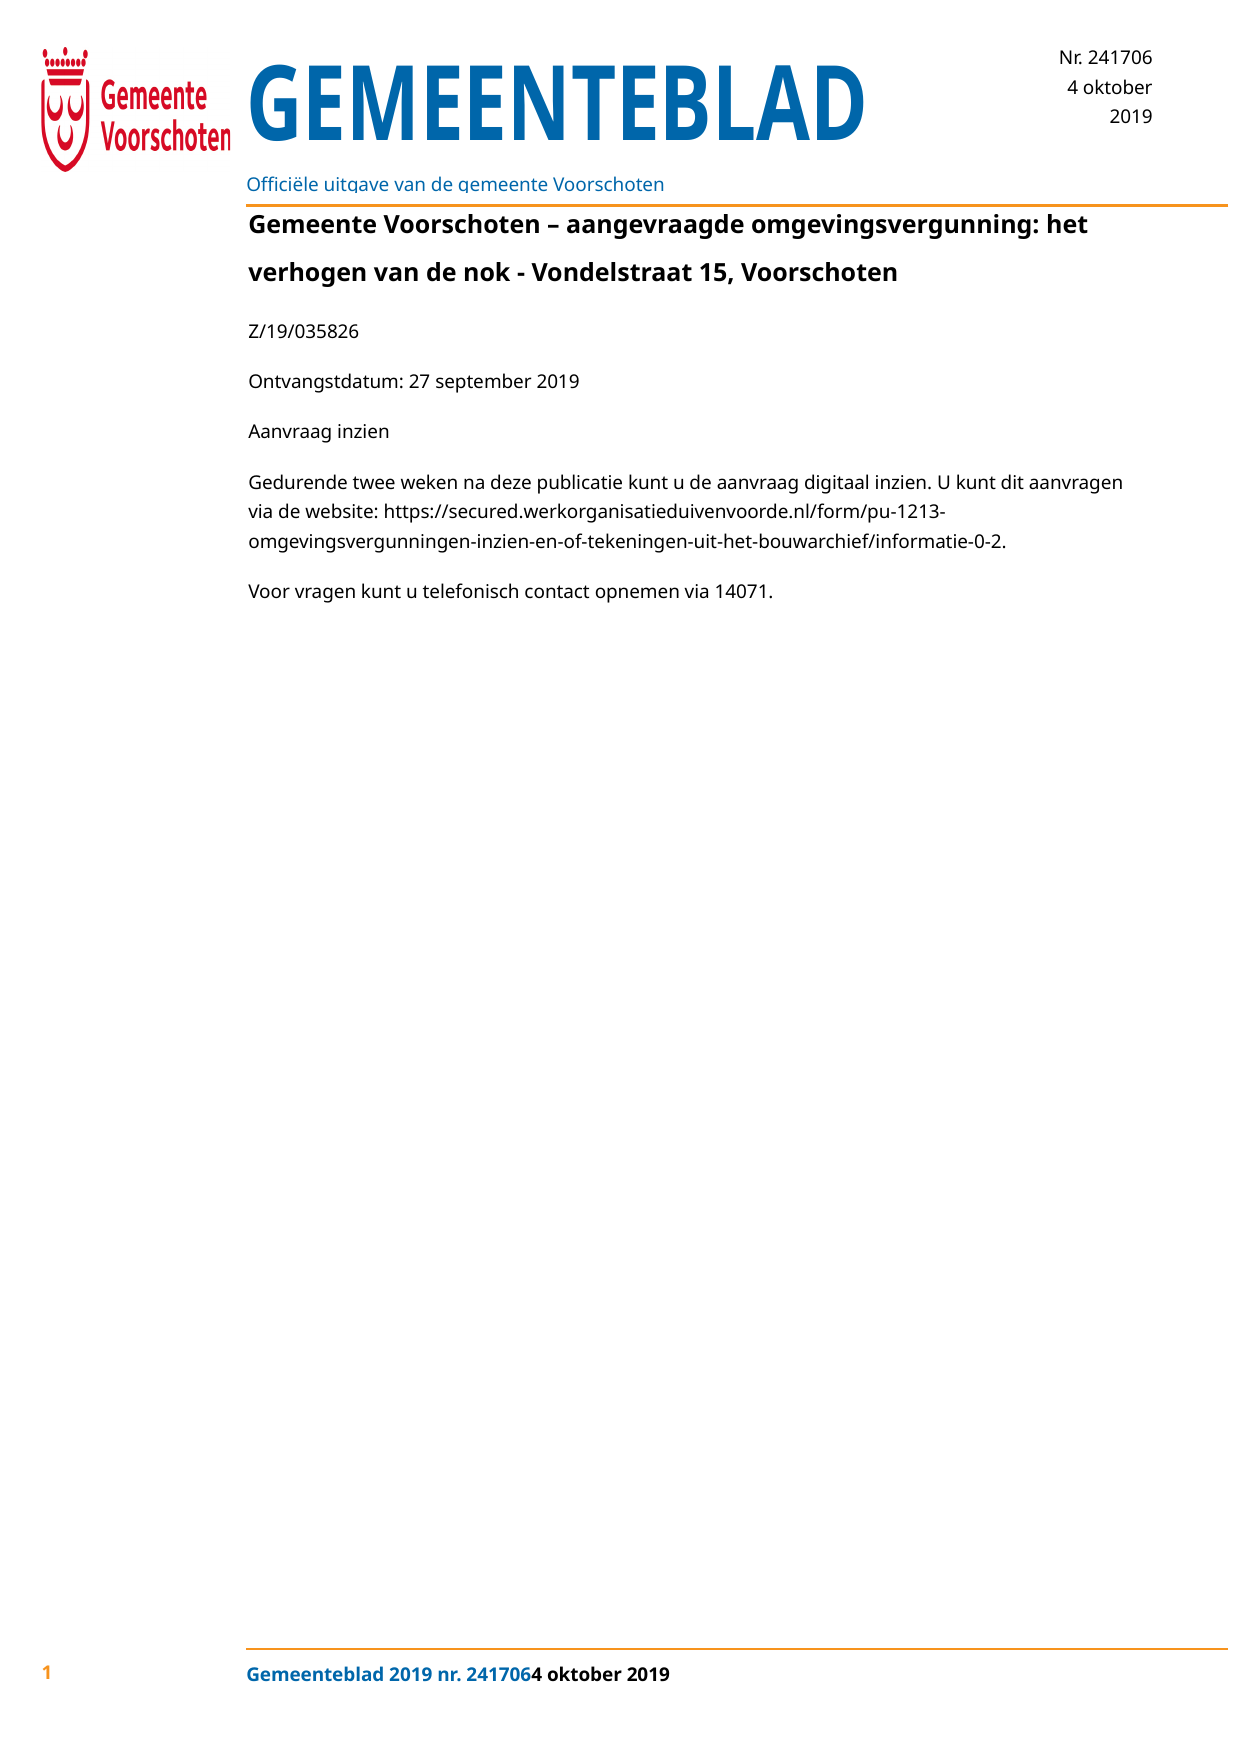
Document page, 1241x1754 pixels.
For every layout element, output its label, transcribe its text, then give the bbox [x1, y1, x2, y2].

text Voor vragen kunt u telefonisch contact opnemen via 14071. [248, 579, 1152, 604]
text Gedurende twee weken na deze publicatie kunt u de aanvraag digitaal inzien. U kunt dit aanvragen via de website: https://secured.werkorganisatieduivenvoorde.nl/form/pu-1213-omgevingsvergunningen-inzien-en-of-tekeningen-uit-het-bouwarchief/informatie-0-2. [248, 469, 1152, 554]
text Ontvangstdatum: 27 september 2019 [248, 368, 1152, 394]
text Gemeente Voorschoten – aangevraagde omgevingsvergunning: het verhogen van de nok - Vondelstraat 15, Voorschoten [248, 207, 1152, 288]
picture [41, 47, 231, 172]
text Aanvraag inzien [248, 419, 1152, 444]
text Z/19/035826 [248, 318, 1152, 344]
